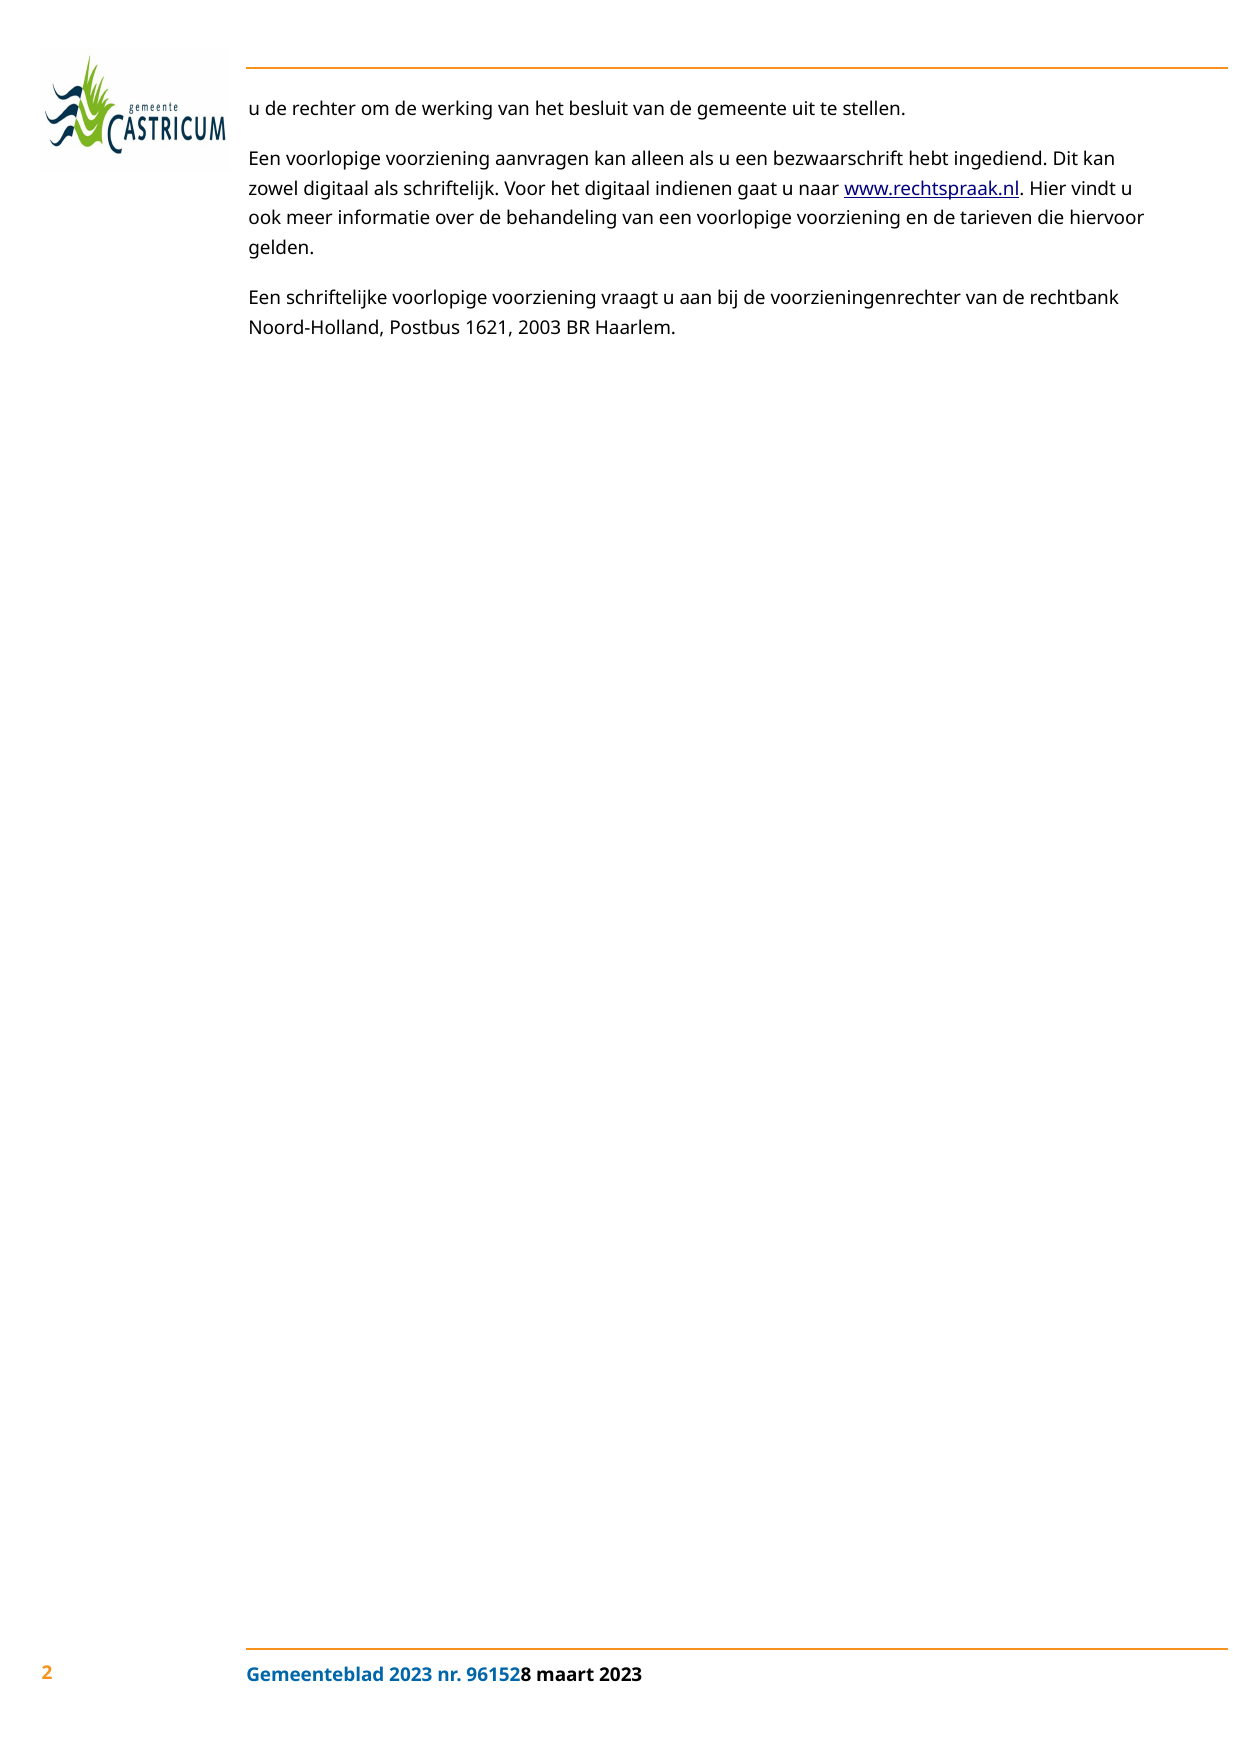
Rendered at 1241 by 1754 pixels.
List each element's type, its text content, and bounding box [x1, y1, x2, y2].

text u de rechter om de werking van het besluit van de gemeente uit te stellen. [248, 95, 1152, 121]
text Een schriftelijke voorlopige voorziening vraagt u aan bij de voorzieningenrechter van de rechtbank Noord-Holland, Postbus 1621, 2003 BR Haarlem. [248, 284, 1152, 340]
text Een voorlopige voorziening aanvragen kan alleen als u een bezwaarschrift hebt ingediend. Dit kan zowel digitaal als schriftelijk. Voor het digitaal indienen gaat u naar www.rechtspraak.nl. Hier vindt u ook meer informatie over de behandeling van een voorlopige voorziening en de tarieven die hiervoor gelden. [248, 145, 1152, 260]
picture [41, 47, 231, 172]
